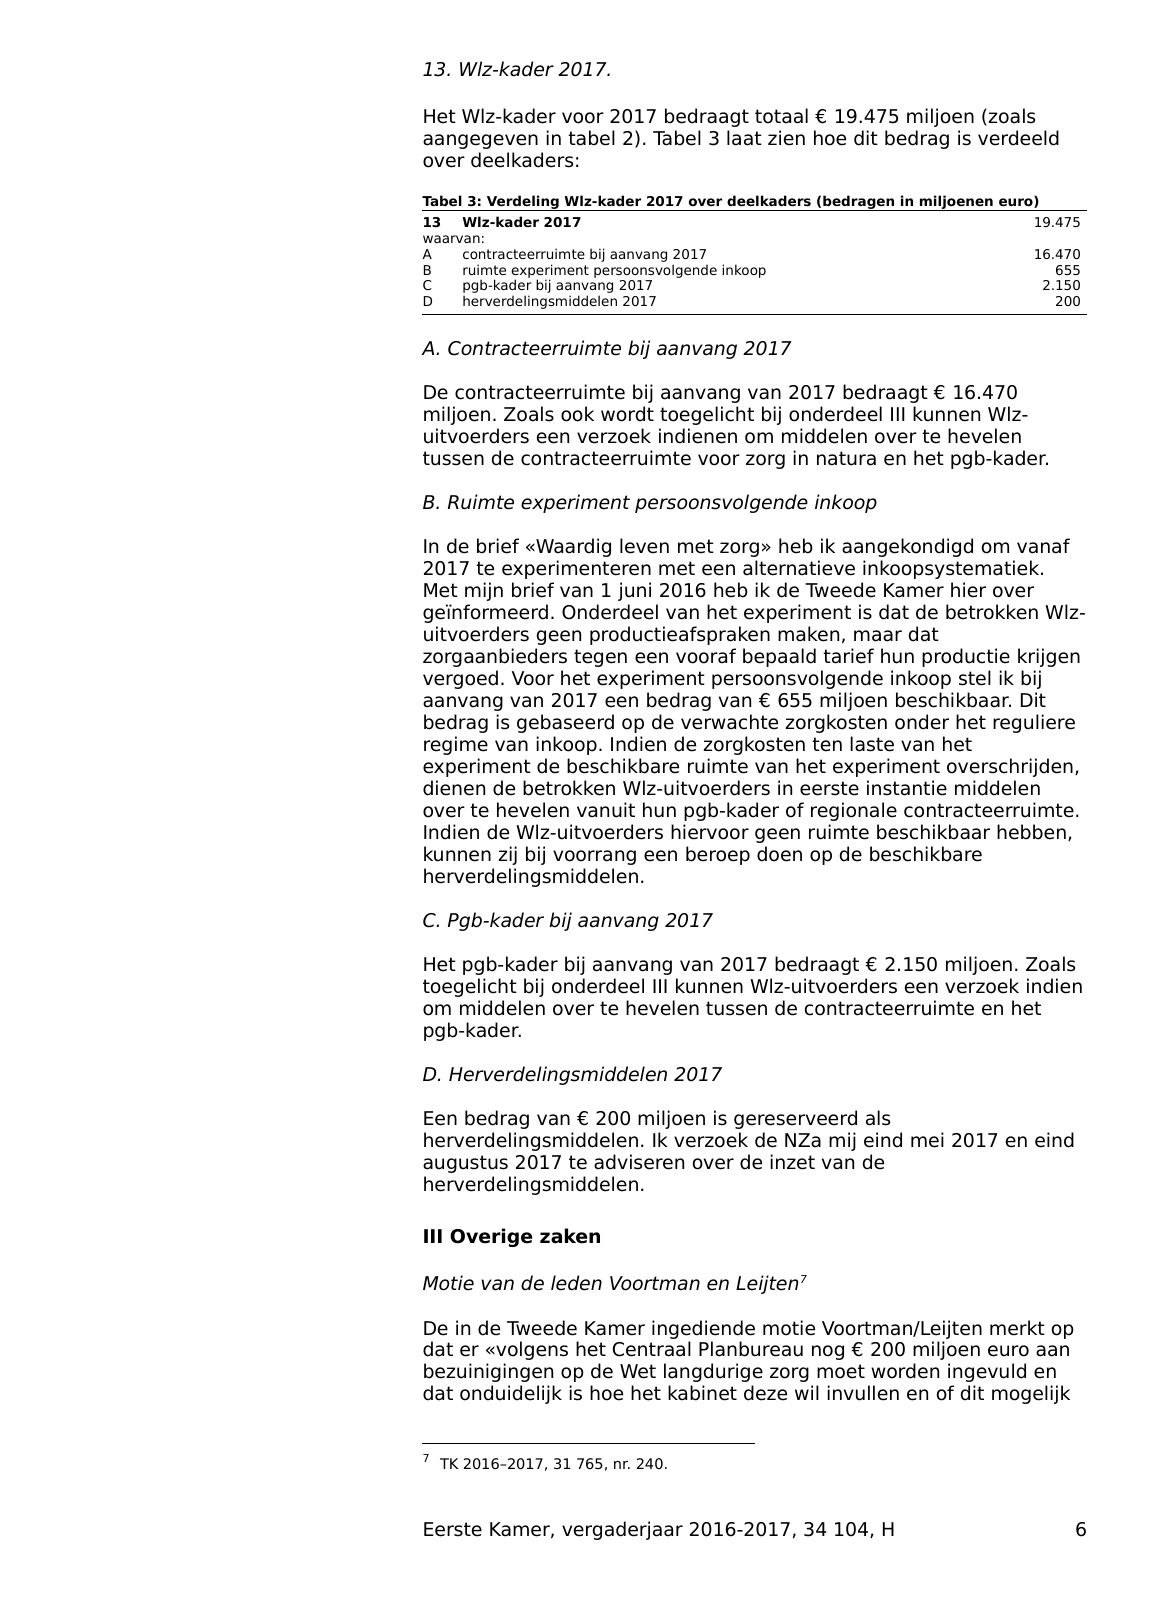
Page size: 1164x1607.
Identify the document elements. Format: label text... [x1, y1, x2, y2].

table_cell 2.150 [927, 278, 1087, 294]
table_cell 13 [422, 211, 456, 231]
text In de brief «Waardig leven met zorg» heb ik aangekondigd om vanaf 2017 te experimenteren met een alternatieve inkoopsystematiek. Met mijn brief van 1 juni 2016 heb ik de Tweede Kamer hier over geïnformeerd. Onderdeel van het experiment is dat de betrokken Wlz-uitvoerders geen productieafspraken maken, maar dat zorgaanbieders tegen een vooraf bepaald tarief hun productie krijgen vergoed. Voor het experiment persoonsvolgende inkoop stel ik bij aanvang van 2017 een bedrag van € 655 miljoen beschikbaar. Dit bedrag is gebaseerd op de verwachte zorgkosten onder het reguliere regime van inkoop. Indien de zorgkosten ten laste van het experiment de beschikbare ruimte van het experiment overschrijden, dienen de betrokken Wlz-uitvoerders in eerste instantie middelen over te hevelen vanuit hun pgb-kader of regionale contracteerruimte. Indien de Wlz-uitvoerders hiervoor geen ruimte beschikbaar hebben, kunnen zij bij voorrang een beroep doen op de beschikbare herverdelingsmiddelen. [422, 536, 1087, 888]
table_cell 16.470 [927, 247, 1087, 262]
subtitle III Overige zaken [422, 1226, 1087, 1248]
subtitle C. Pgb-kader bij aanvang 2017 [422, 910, 1087, 932]
table_cell pgb-kader bij aanvang 2017 [456, 278, 927, 294]
subtitle D. Herverdelingsmiddelen 2017 [422, 1064, 1087, 1086]
text De contracteerruimte bij aanvang van 2017 bedraagt € 16.470 miljoen. Zoals ook wordt toegelicht bij onderdeel III kunnen Wlz-uitvoerders een verzoek indienen om middelen over te hevelen tussen de contracteerruimte voor zorg in natura en het pgb-kader. [422, 382, 1087, 470]
table_cell contracteerruimte bij aanvang 2017 [456, 247, 927, 262]
subtitle B. Ruimte experiment persoonsvolgende inkoop [422, 492, 1087, 514]
table_cell herverdelingsmiddelen 2017 [456, 294, 927, 314]
table_cell ruimte experiment persoonsvolgende inkoop [456, 263, 927, 278]
subtitle A. Contracteerruimte bij aanvang 2017 [422, 338, 1087, 359]
table_cell 655 [927, 263, 1087, 278]
table_cell D [422, 294, 456, 314]
table_cell A [422, 247, 456, 262]
text Een bedrag van € 200 miljoen is gereserveerd als herverdelingsmiddelen. Ik verzoek de NZa mij eind mei 2017 en eind augustus 2017 te adviseren over de inzet van de herverdelingsmiddelen. [422, 1108, 1087, 1196]
text Het Wlz-kader voor 2017 bedraagt totaal € 19.475 miljoen (zoals aangegeven in tabel 2). Tabel 3 laat zien hoe dit bedrag is verdeeld over deelkaders: [422, 106, 1087, 172]
table_cell B [422, 263, 456, 278]
table_cell 200 [927, 294, 1087, 314]
text TK 2016–2017, 31 765, nr. 240. [422, 1452, 1087, 1474]
table_cell Wlz-kader 2017 [456, 211, 927, 231]
subtitle Motie van de leden Voortman en Leijten [422, 1273, 1087, 1295]
table_header Tabel 3: Verdeling Wlz-kader 2017 over deelkaders (bedragen in miljoenen euro) [422, 194, 1087, 209]
table_cell waarvan: [422, 231, 1087, 247]
table_cell 19.475 [927, 211, 1087, 231]
subtitle 13. Wlz-kader 2017. [422, 59, 1087, 81]
table_cell C [422, 278, 456, 294]
text De in de Tweede Kamer ingediende motie Voortman/Leijten merkt op dat er «volgens het Centraal Planbureau nog € 200 miljoen euro aan bezuinigingen op de Wet langdurige zorg moet worden ingevuld en dat onduidelijk is hoe het kabinet deze wil invullen en of dit mogelijk [422, 1317, 1087, 1405]
text Het pgb-kader bij aanvang van 2017 bedraagt € 2.150 miljoen. Zoals toegelicht bij onderdeel III kunnen Wlz-uitvoerders een verzoek indien om middelen over te hevelen tussen de contracteerruimte en het pgb-kader. [422, 954, 1087, 1042]
